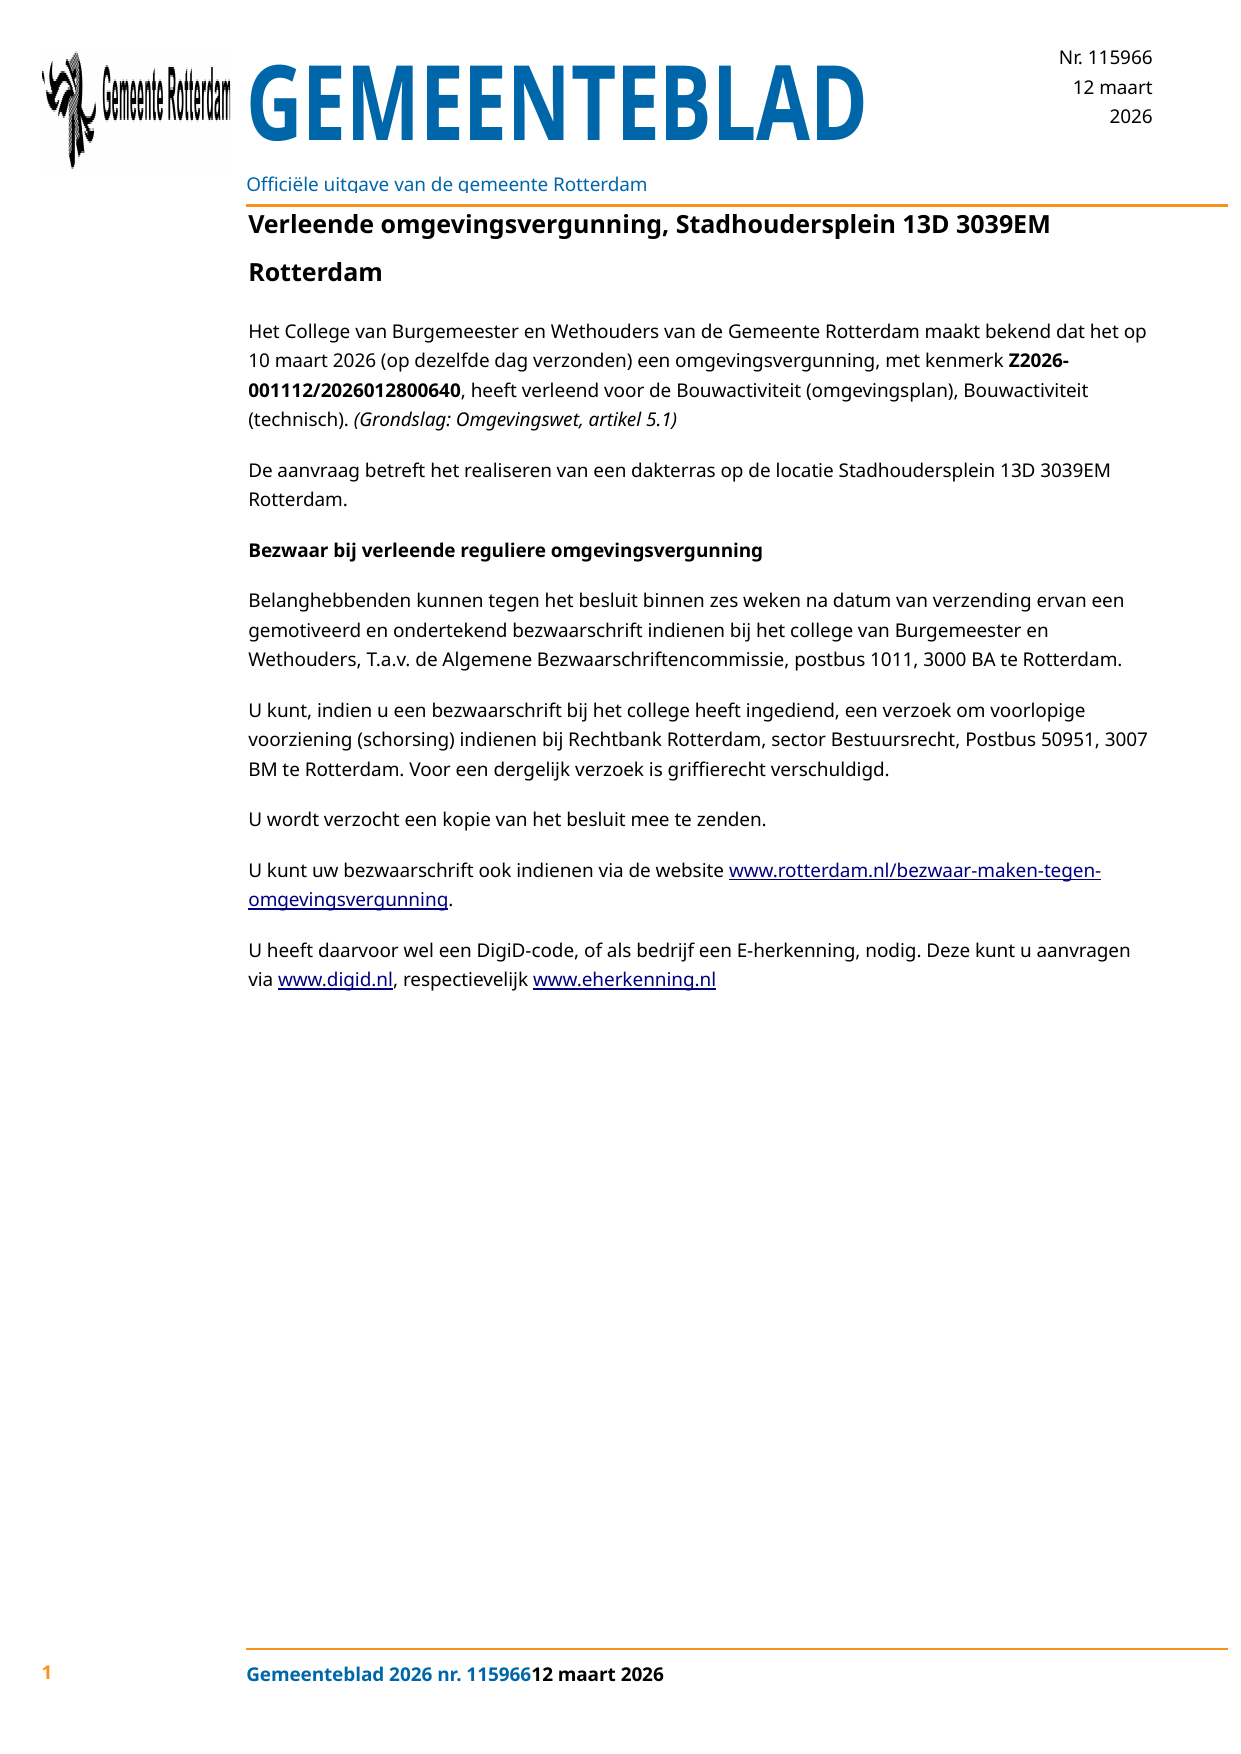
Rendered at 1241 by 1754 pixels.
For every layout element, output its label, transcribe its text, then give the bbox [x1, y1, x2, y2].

text Verleende omgevingsvergunning, Stadhoudersplein 13D 3039EM Rotterdam [248, 207, 1152, 288]
text U kunt uw bezwaarschrift ook indienen via de website www.rotterdam.nl/bezwaar-maken-tegen-omgevingsvergunning. [248, 857, 1152, 912]
text Het College van Burgemeester en Wethouders van de Gemeente Rotterdam maakt bekend dat het op 10 maart 2026 (op dezelfde dag verzonden) een omgevingsvergunning, met kenmerk Z2026-001112/2026012800640, heeft verleend voor de Bouwactiviteit (omgevingsplan), Bouwactiviteit (technisch). (Grondslag: Omgevingswet, artikel 5.1) [248, 318, 1152, 432]
text U kunt, indien u een bezwaarschrift bij het college heeft ingediend, een verzoek om voorlopige voorziening (schorsing) indienen bij Rechtbank Rotterdam, sector Bestuursrecht, Postbus 50951, 3007 BM te Rotterdam. Voor een dergelijk verzoek is griffierecht verschuldigd. [248, 697, 1152, 782]
picture [41, 47, 231, 172]
text Belanghebbenden kunnen tegen het besluit binnen zes weken na datum van verzending ervan een gemotiveerd en ondertekend bezwaarschrift indienen bij het college van Burgemeester en Wethouders, T.a.v. de Algemene Bezwaarschriftencommissie, postbus 1011, 3000 BA te Rotterdam. [248, 587, 1152, 672]
text U heeft daarvoor wel een DigiD-code, of als bedrijf een E-herkenning, nodig. Deze kunt u aanvragen via www.digid.nl, respectievelijk www.eherkenning.nl [248, 937, 1152, 992]
text De aanvraag betreft het realiseren van een dakterras op de locatie Stadhoudersplein 13D 3039EM Rotterdam. [248, 457, 1152, 512]
text U wordt verzocht een kopie van het besluit mee te zenden. [248, 807, 1152, 832]
text Bezwaar bij verleende reguliere omgevingsvergunning [248, 537, 1152, 563]
